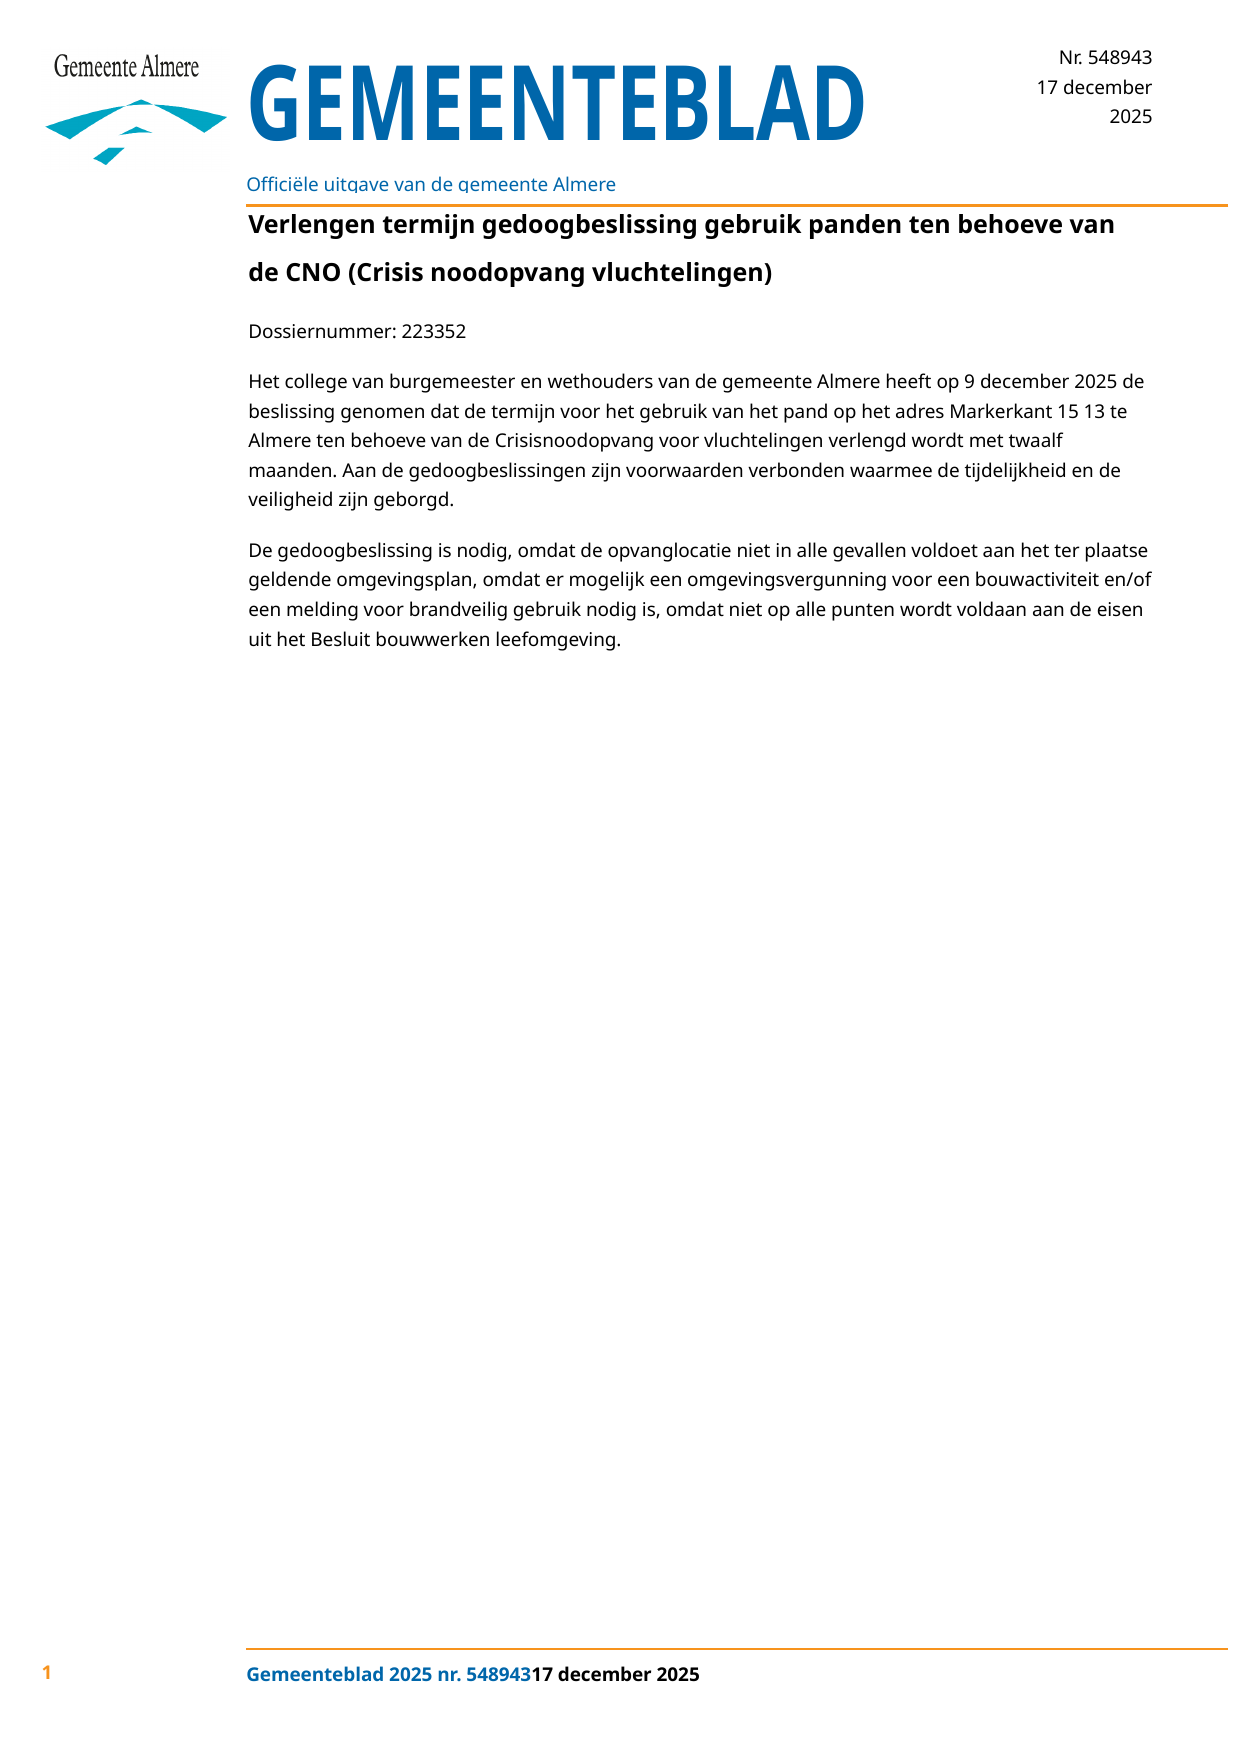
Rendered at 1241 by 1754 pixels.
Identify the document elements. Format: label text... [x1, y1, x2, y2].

text De gedoogbeslissing is nodig, omdat de opvanglocatie niet in alle gevallen voldoet aan het ter plaatse geldende omgevingsplan, omdat er mogelijk een omgevingsvergunning voor een bouwactiviteit en/of een melding voor brandveilig gebruik nodig is, omdat niet op alle punten wordt voldaan aan de eisen uit het Besluit bouwwerken leefomgeving. [248, 537, 1152, 652]
text Het college van burgemeester en wethouders van de gemeente Almere heeft op 9 december 2025 de beslissing genomen dat de termijn voor het gebruik van het pand op het adres Markerkant 15 13 te Almere ten behoeve van de Crisisnoodopvang voor vluchtelingen verlengd wordt met twaalf maanden. Aan de gedoogbeslissingen zijn voorwaarden verbonden waarmee de tijdelijkheid en de veiligheid zijn geborgd. [248, 368, 1152, 512]
text Dossiernummer: 223352 [248, 318, 1152, 344]
text Verlengen termijn gedoogbeslissing gebruik panden ten behoeve van de CNO (Crisis noodopvang vluchtelingen) [248, 207, 1152, 288]
picture [41, 47, 231, 172]
